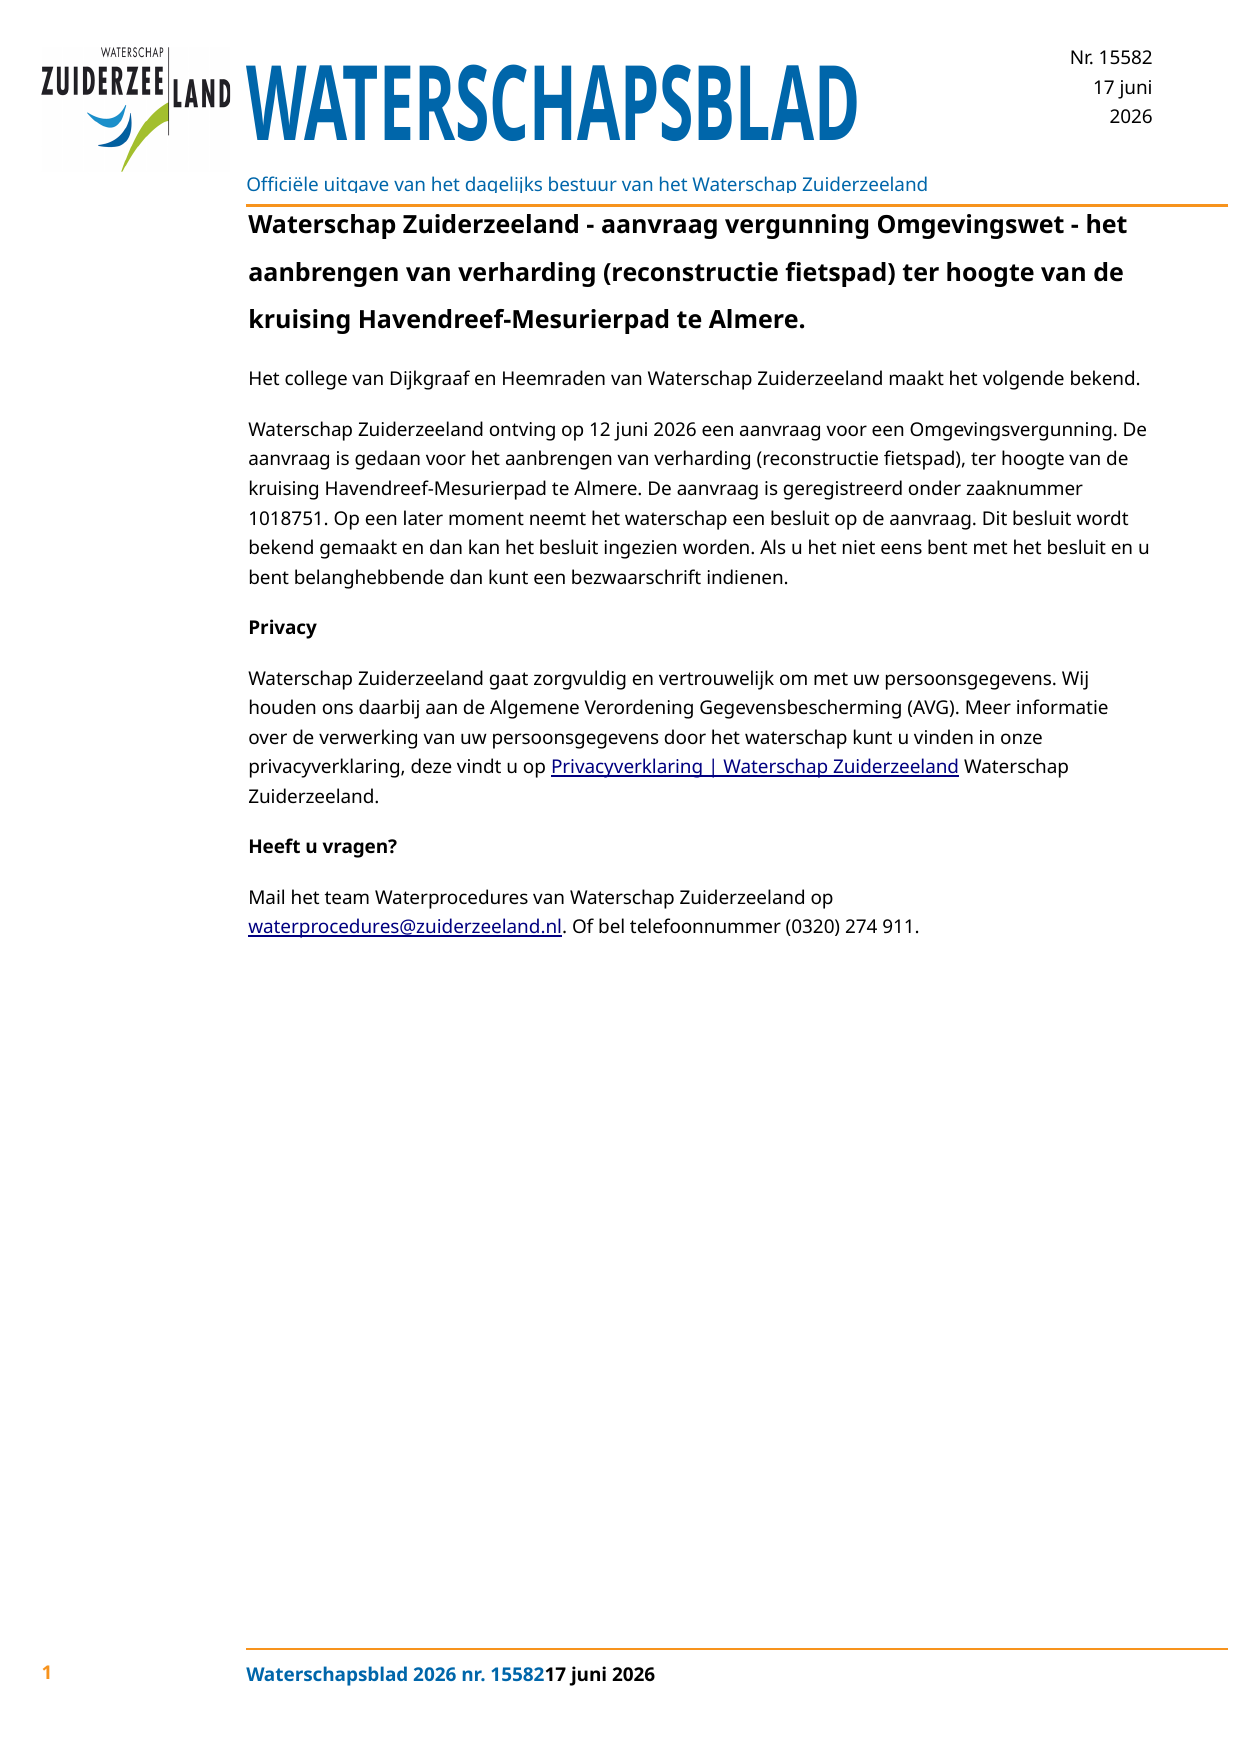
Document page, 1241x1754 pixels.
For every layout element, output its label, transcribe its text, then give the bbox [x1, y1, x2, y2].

text Heeft u vragen? [248, 833, 1152, 859]
text Privacy [248, 614, 1152, 640]
text Mail het team Waterprocedures van Waterschap Zuiderzeeland op waterprocedures@zuiderzeeland.nl. Of bel telefoonnummer (0320) 274 911. [248, 884, 1152, 939]
picture [41, 47, 231, 172]
text Waterschap Zuiderzeeland - aanvraag vergunning Omgevingswet - het aanbrengen van verharding (reconstructie fietspad) ter hoogte van de kruising Havendreef-Mesurierpad te Almere. [248, 207, 1152, 336]
text Waterschap Zuiderzeeland ontving op 12 juni 2026 een aanvraag voor een Omgevingsvergunning. De aanvraag is gedaan voor het aanbrengen van verharding (reconstructie fietspad), ter hoogte van de kruising Havendreef-Mesurierpad te Almere. De aanvraag is geregistreerd onder zaaknummer 1018751. Op een later moment neemt het waterschap een besluit op de aanvraag. Dit besluit wordt bekend gemaakt en dan kan het besluit ingezien worden. Als u het niet eens bent met het besluit en u bent belanghebbende dan kunt een bezwaarschrift indienen. [248, 416, 1152, 589]
text Waterschap Zuiderzeeland gaat zorgvuldig en vertrouwelijk om met uw persoonsgegevens. Wij houden ons daarbij aan de Algemene Verordening Gegevensbescherming (AVG). Meer informatie over de verwerking van uw persoonsgegevens door het waterschap kunt u vinden in onze privacyverklaring, deze vindt u op Privacyverklaring | Waterschap Zuiderzeeland Waterschap Zuiderzeeland. [248, 665, 1152, 809]
text Het college van Dijkgraaf en Heemraden van Waterschap Zuiderzeeland maakt het volgende bekend. [248, 366, 1152, 391]
